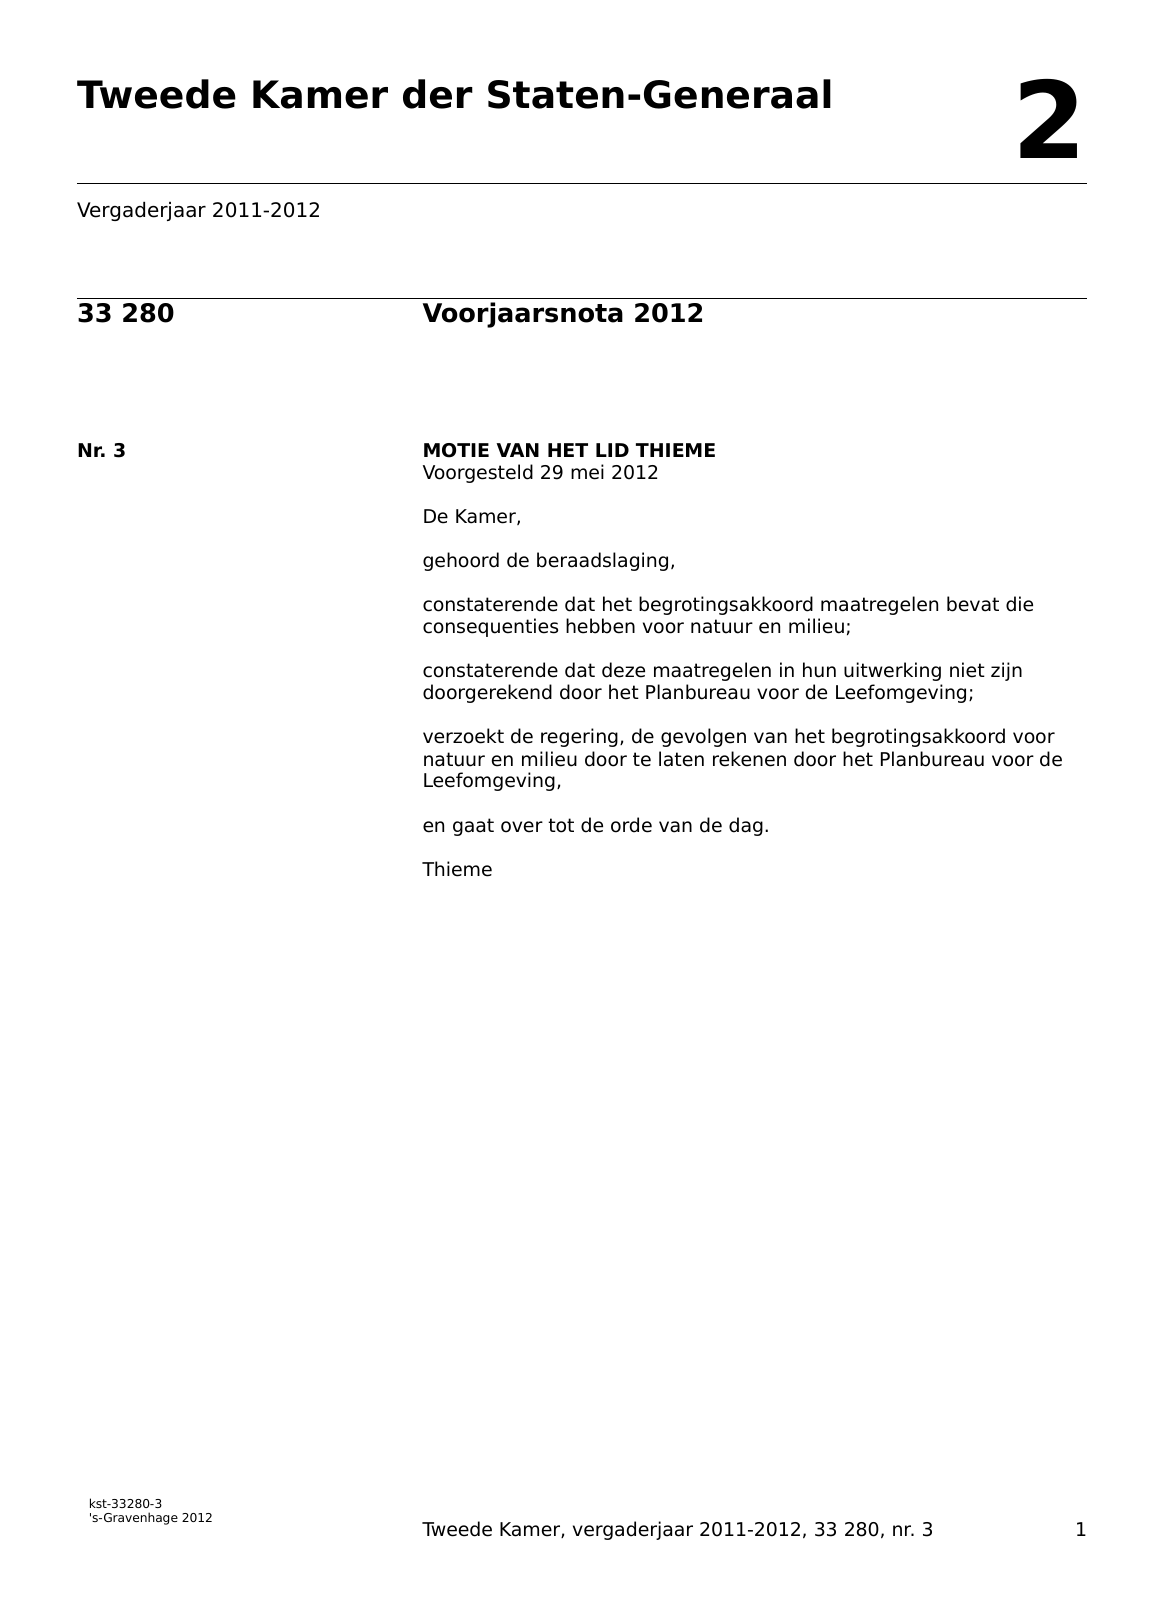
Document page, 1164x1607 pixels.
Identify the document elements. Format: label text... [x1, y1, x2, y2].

text constaterende dat deze maatregelen in hun uitwerking niet zijn doorgerekend door het Planbureau voor de Leefomgeving; [422, 660, 1087, 704]
table_cell Vergaderjaar 2011-2012 [77, 184, 1087, 298]
text 's-Gravenhage 2012 [88, 1511, 323, 1525]
text constaterende dat het begrotingsakkoord maatregelen bevat die consequenties hebben voor natuur en milieu; [422, 594, 1087, 638]
text en gaat over tot de orde van de dag. [422, 814, 1087, 837]
text gehoord de beraadslaging, [422, 550, 1087, 572]
table_header Tweede Kamer der Staten-Generaal [77, 59, 886, 183]
subtitle Nr. 3 MOTIE VAN HET LID THIEME [77, 440, 1087, 462]
table_header 2 [886, 59, 1087, 183]
text kst-33280-3 [88, 1497, 323, 1511]
text Voorgesteld 29 mei 2012 [422, 462, 1087, 484]
text verzoekt de regering, de gevolgen van het begrotingsakkoord voor natuur en milieu door te laten rekenen door het Planbureau voor de Leefomgeving, [422, 726, 1087, 792]
text Thieme [422, 859, 1087, 881]
text De Kamer, [422, 506, 1087, 528]
subtitle 33 280 Voorjaarsnota 2012 [77, 299, 1087, 329]
